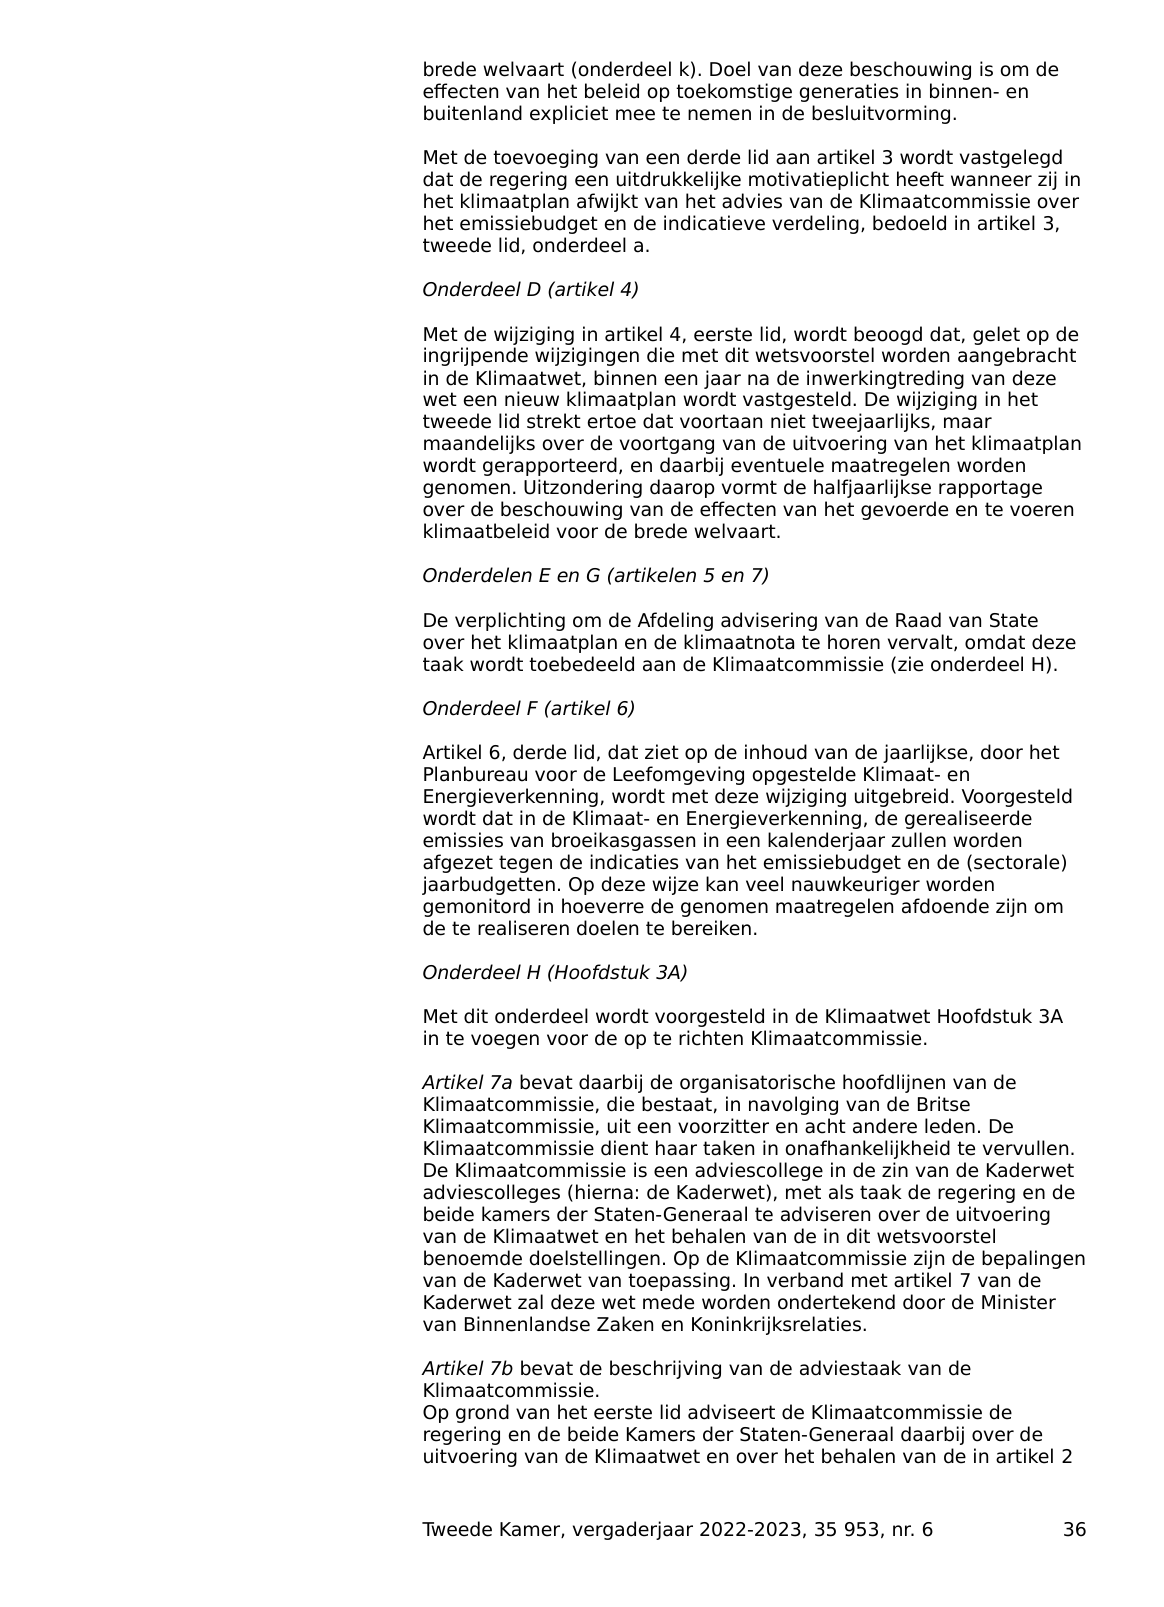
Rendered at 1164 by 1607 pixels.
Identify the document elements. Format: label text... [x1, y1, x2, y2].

subtitle Onderdeel H (Hoofdstuk 3A) [422, 962, 1087, 984]
subtitle Onderdeel F (artikel 6) [422, 698, 1087, 720]
text Met de wijziging in artikel 4, eerste lid, wordt beoogd dat, gelet op de ingrijpende wijzigingen die met dit wetsvoorstel worden aangebracht in de Klimaatwet, binnen een jaar na de inwerkingtreding van deze wet een nieuw klimaatplan wordt vastgesteld. De wijziging in het tweede lid strekt ertoe dat voortaan niet tweejaarlijks, maar maandelijks over de voortgang van de uitvoering van het klimaatplan wordt gerapporteerd, en daarbij eventuele maatregelen worden genomen. Uitzondering daarop vormt de halfjaarlijkse rapportage over de beschouwing van de effecten van het gevoerde en te voeren klimaatbeleid voor de brede welvaart. [422, 323, 1087, 543]
text Met de toevoeging van een derde lid aan artikel 3 wordt vastgelegd dat de regering een uitdrukkelijke motivatieplicht heeft wanneer zij in het klimaatplan afwijkt van het advies van de Klimaatcommissie over het emissiebudget en de indicatieve verdeling, bedoeld in artikel 3, tweede lid, onderdeel a. [422, 147, 1087, 257]
text De verplichting om de Afdeling advisering van de Raad van State over het klimaatplan en de klimaatnota te horen vervalt, omdat deze taak wordt toebedeeld aan de Klimaatcommissie (zie onderdeel H). [422, 609, 1087, 676]
subtitle Onderdeel D (artikel 4) [422, 279, 1087, 301]
text Op grond van het eerste lid adviseert de Klimaatcommissie de regering en de beide Kamers der Staten-Generaal daarbij over de uitvoering van de Klimaatwet en over het behalen van de in artikel 2 [422, 1402, 1087, 1468]
subtitle Onderdelen E en G (artikelen 5 en 7) [422, 565, 1087, 587]
text Met dit onderdeel wordt voorgesteld in de Klimaatwet Hoofdstuk 3A in te voegen voor de op te richten Klimaatcommissie. [422, 1006, 1087, 1050]
text brede welvaart (onderdeel k). Doel van deze beschouwing is om de effecten van het beleid op toekomstige generaties in binnen- en buitenland expliciet mee te nemen in de besluitvorming. [422, 59, 1087, 125]
text Artikel 7a bevat daarbij de organisatorische hoofdlijnen van de Klimaatcommissie, die bestaat, in navolging van de Britse Klimaatcommissie, uit een voorzitter en acht andere leden. De Klimaatcommissie dient haar taken in onafhankelijkheid te vervullen. De Klimaatcommissie is een adviescollege in de zin van de Kaderwet adviescolleges (hierna: de Kaderwet), met als taak de regering en de beide kamers der Staten-Generaal te adviseren over de uitvoering van de Klimaatwet en het behalen van de in dit wetsvoorstel benoemde doelstellingen. Op de Klimaatcommissie zijn de bepalingen van de Kaderwet van toepassing. In verband met artikel 7 van de Kaderwet zal deze wet mede worden ondertekend door de Minister van Binnenlandse Zaken en Koninkrijksrelaties. [422, 1072, 1087, 1336]
text Artikel 6, derde lid, dat ziet op de inhoud van de jaarlijkse, door het Planbureau voor de Leefomgeving opgestelde Klimaat- en Energieverkenning, wordt met deze wijziging uitgebreid. Voorgesteld wordt dat in de Klimaat- en Energieverkenning, de gerealiseerde emissies van broeikasgassen in een kalenderjaar zullen worden afgezet tegen de indicaties van het emissiebudget en de (sectorale) jaarbudgetten. Op deze wijze kan veel nauwkeuriger worden gemonitord in hoeverre de genomen maatregelen afdoende zijn om de te realiseren doelen te bereiken. [422, 742, 1087, 940]
text Artikel 7b bevat de beschrijving van de adviestaak van de Klimaatcommissie. [422, 1358, 1087, 1402]
